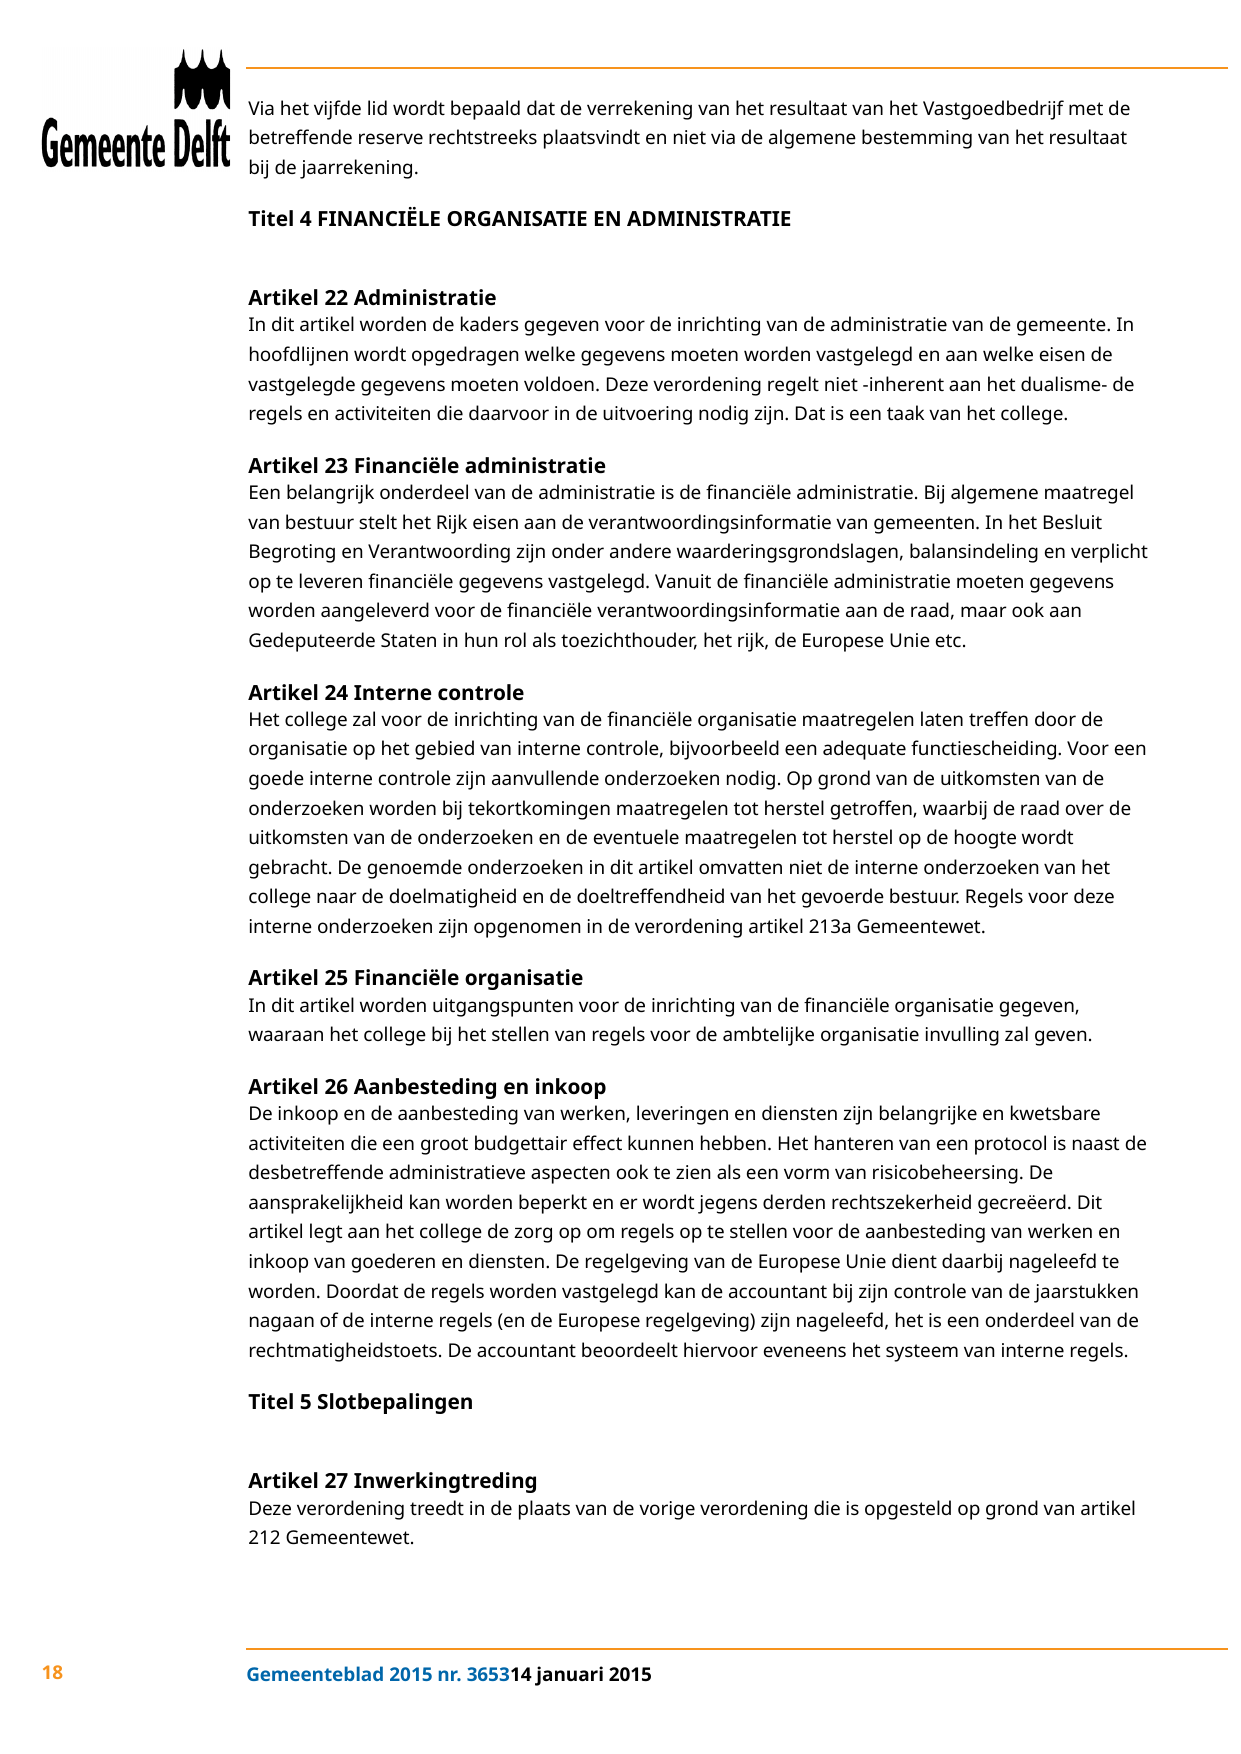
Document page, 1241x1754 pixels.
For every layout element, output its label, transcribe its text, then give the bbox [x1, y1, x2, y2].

text Artikel 23 Financiële administratie [248, 451, 1152, 479]
text Artikel 25 Financiële organisatie [248, 963, 1152, 992]
text Titel 4 FINANCIËLE ORGANISATIE EN ADMINISTRATIE [248, 204, 1152, 233]
text Een belangrijk onderdeel van de administratie is de financiële administratie. Bij algemene maatregel van bestuur stelt het Rijk eisen aan de verantwoordingsinformatie van gemeenten. In het Besluit Begroting en Verantwoording zijn onder andere waarderingsgrondslagen, balansindeling en verplicht op te leveren financiële gegevens vastgelegd. Vanuit de financiële administratie moeten gegevens worden aangeleverd voor de financiële verantwoordingsinformatie aan de raad, maar ook aan Gedeputeerde Staten in hun rol als toezichthouder, het rijk, de Europese Unie etc. [248, 479, 1152, 653]
text In dit artikel worden uitgangspunten voor de inrichting van de financiële organisatie gegeven, waaraan het college bij het stellen van regels voor de ambtelijke organisatie invulling zal geven. [248, 992, 1152, 1047]
text Artikel 27 Inwerkingtreding [248, 1466, 1152, 1495]
text Via het vijfde lid wordt bepaald dat de verrekening van het resultaat van het Vastgoedbedrijf met de betreffende reserve rechtstreeks plaatsvindt en niet via de algemene bestemming van het resultaat bij de jaarrekening. [248, 95, 1152, 180]
text Het college zal voor de inrichting van de financiële organisatie maatregelen laten treffen door de organisatie op het gebied van interne controle, bijvoorbeeld een adequate functiescheiding. Voor een goede interne controle zijn aanvullende onderzoeken nodig. Op grond van de uitkomsten van de onderzoeken worden bij tekortkomingen maatregelen tot herstel getroffen, waarbij de raad over de uitkomsten van de onderzoeken en de eventuele maatregelen tot herstel op de hoogte wordt gebracht. De genoemde onderzoeken in dit artikel omvatten niet de interne onderzoeken van het college naar de doelmatigheid en de doeltreffendheid van het gevoerde bestuur. Regels voor deze interne onderzoeken zijn opgenomen in de verordening artikel 213a Gemeentewet. [248, 706, 1152, 939]
text Artikel 26 Aanbesteding en inkoop [248, 1072, 1152, 1100]
text Deze verordening treedt in de plaats van de vorige verordening die is opgesteld op grond van artikel 212 Gemeentewet. [248, 1495, 1152, 1550]
picture [41, 47, 231, 172]
text Artikel 24 Interne controle [248, 678, 1152, 706]
text Titel 5 Slotbepalingen [248, 1387, 1152, 1416]
text Artikel 22 Administratie [248, 283, 1152, 312]
text De inkoop en de aanbesteding van werken, leveringen en diensten zijn belangrijke en kwetsbare activiteiten die een groot budgettair effect kunnen hebben. Het hanteren van een protocol is naast de desbetreffende administratieve aspecten ook te zien als een vorm van risicobeheersing. De aansprakelijkheid kan worden beperkt en er wordt jegens derden rechtszekerheid gecreëerd. Dit artikel legt aan het college de zorg op om regels op te stellen voor de aanbesteding van werken en inkoop van goederen en diensten. De regelgeving van de Europese Unie dient daarbij nageleefd te worden. Doordat de regels worden vastgelegd kan de accountant bij zijn controle van de jaarstukken nagaan of de interne regels (en de Europese regelgeving) zijn nageleefd, het is een onderdeel van de rechtmatigheidstoets. De accountant beoordeelt hiervoor eveneens het systeem van interne regels. [248, 1100, 1152, 1363]
text In dit artikel worden de kaders gegeven voor de inrichting van de administratie van de gemeente. In hoofdlijnen wordt opgedragen welke gegevens moeten worden vastgelegd en aan welke eisen de vastgelegde gegevens moeten voldoen. Deze verordening regelt niet -inherent aan het dualisme- de regels en activiteiten die daarvoor in de uitvoering nodig zijn. Dat is een taak van het college. [248, 312, 1152, 426]
